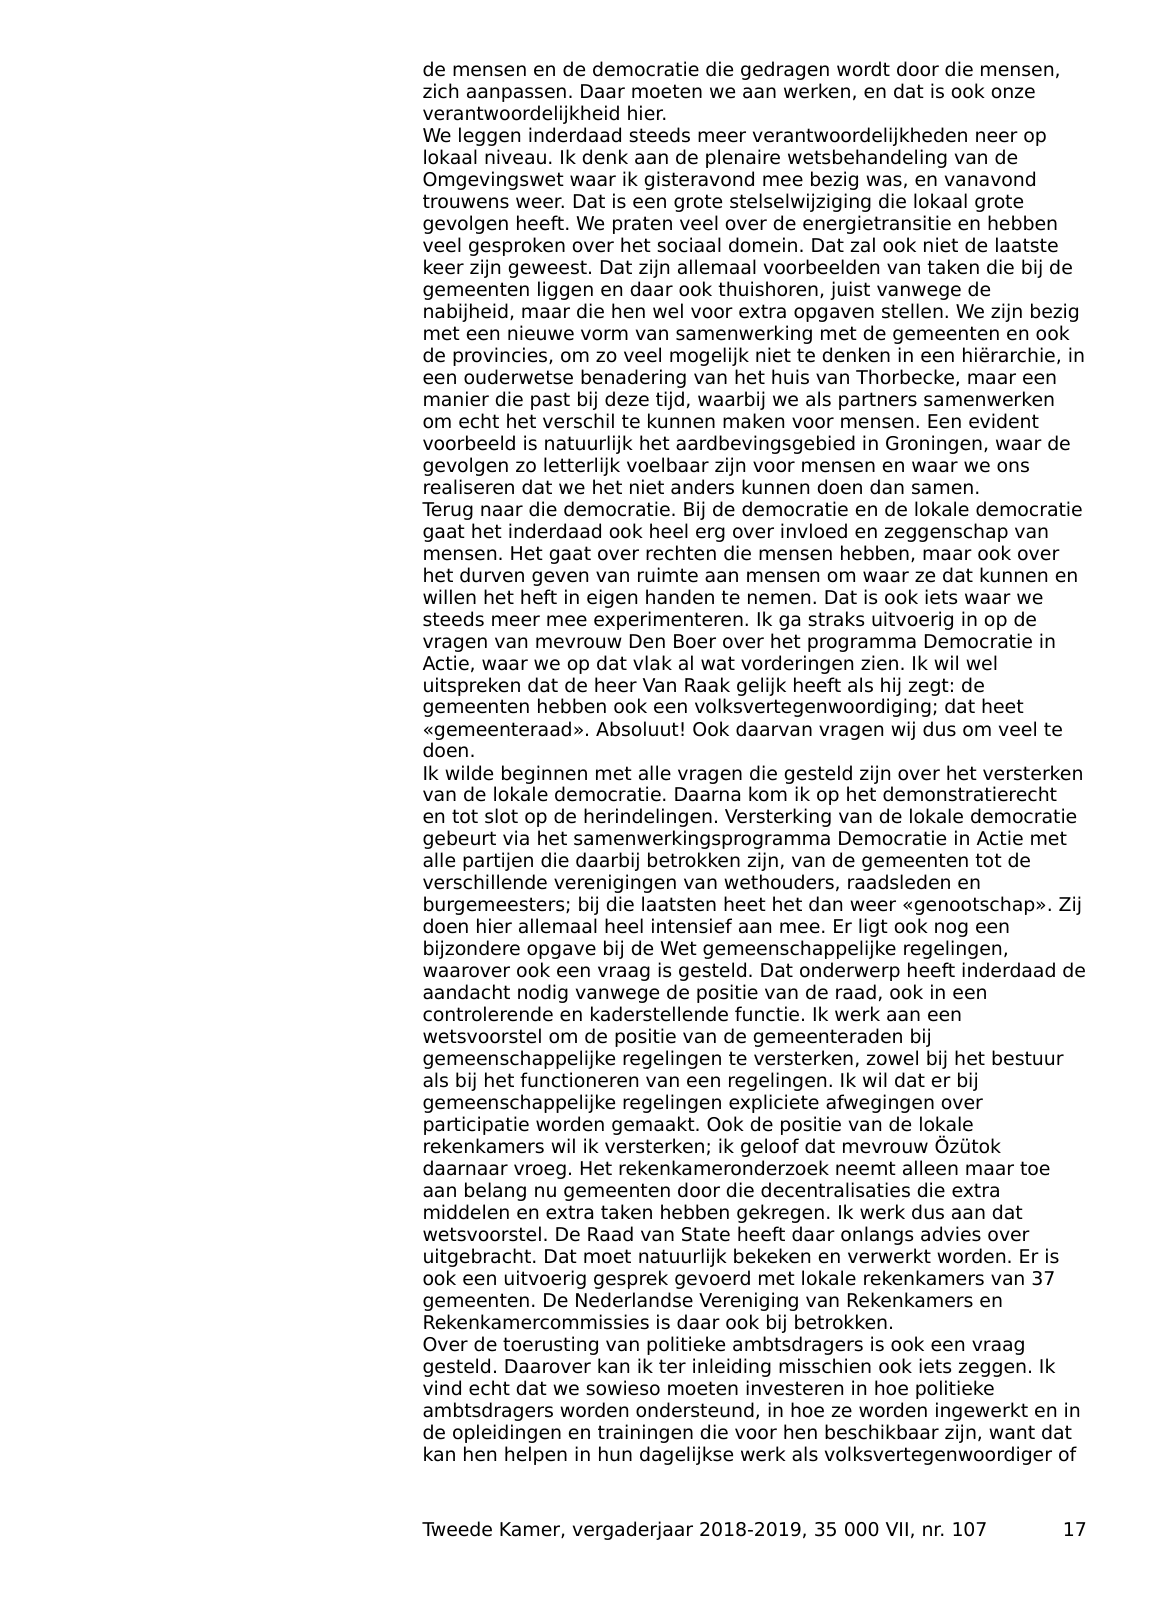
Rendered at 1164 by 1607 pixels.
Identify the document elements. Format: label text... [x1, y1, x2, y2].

text Ik wilde beginnen met alle vragen die gesteld zijn over het versterken van de lokale democratie. Daarna kom ik op het demonstratierecht en tot slot op de herindelingen. Versterking van de lokale democratie gebeurt via het samenwerkingsprogramma Democratie in Actie met alle partijen die daarbij betrokken zijn, van de gemeenten tot de verschillende verenigingen van wethouders, raadsleden en burgemeesters; bij die laatsten heet het dan weer «genootschap». Zij doen hier allemaal heel intensief aan mee. Er ligt ook nog een bijzondere opgave bij de Wet gemeenschappelijke regelingen, waarover ook een vraag is gesteld. Dat onderwerp heeft inderdaad de aandacht nodig vanwege de positie van de raad, ook in een controlerende en kaderstellende functie. Ik werk aan een wetsvoorstel om de positie van de gemeenteraden bij gemeenschappelijke regelingen te versterken, zowel bij het bestuur als bij het functioneren van een regelingen. Ik wil dat er bij gemeenschappelijke regelingen expliciete afwegingen over participatie worden gemaakt. Ook de positie van de lokale rekenkamers wil ik versterken; ik geloof dat mevrouw Özütok daarnaar vroeg. Het rekenkameronderzoek neemt alleen maar toe aan belang nu gemeenten door die decentralisaties die extra middelen en extra taken hebben gekregen. Ik werk dus aan dat wetsvoorstel. De Raad van State heeft daar onlangs advies over uitgebracht. Dat moet natuurlijk bekeken en verwerkt worden. Er is ook een uitvoerig gesprek gevoerd met lokale rekenkamers van 37 gemeenten. De Nederlandse Vereniging van Rekenkamers en Rekenkamercommissies is daar ook bij betrokken. [422, 762, 1087, 1334]
text Terug naar die democratie. Bij de democratie en de lokale democratie gaat het inderdaad ook heel erg over invloed en zeggenschap van mensen. Het gaat over rechten die mensen hebben, maar ook over het durven geven van ruimte aan mensen om waar ze dat kunnen en willen het heft in eigen handen te nemen. Dat is ook iets waar we steeds meer mee experimenteren. Ik ga straks uitvoerig in op de vragen van mevrouw Den Boer over het programma Democratie in Actie, waar we op dat vlak al wat vorderingen zien. Ik wil wel uitspreken dat de heer Van Raak gelijk heeft als hij zegt: de gemeenten hebben ook een volksvertegenwoordiging; dat heet «gemeenteraad». Absoluut! Ook daarvan vragen wij dus om veel te doen. [422, 499, 1087, 762]
text We leggen inderdaad steeds meer verantwoordelijkheden neer op lokaal niveau. Ik denk aan de plenaire wetsbehandeling van de Omgevingswet waar ik gisteravond mee bezig was, en vanavond trouwens weer. Dat is een grote stelselwijziging die lokaal grote gevolgen heeft. We praten veel over de energietransitie en hebben veel gesproken over het sociaal domein. Dat zal ook niet de laatste keer zijn geweest. Dat zijn allemaal voorbeelden van taken die bij de gemeenten liggen en daar ook thuishoren, juist vanwege de nabijheid, maar die hen wel voor extra opgaven stellen. We zijn bezig met een nieuwe vorm van samenwerking met de gemeenten en ook de provincies, om zo veel mogelijk niet te denken in een hiërarchie, in een ouderwetse benadering van het huis van Thorbecke, maar een manier die past bij deze tijd, waarbij we als partners samenwerken om echt het verschil te kunnen maken voor mensen. Een evident voorbeeld is natuurlijk het aardbevingsgebied in Groningen, waar de gevolgen zo letterlijk voelbaar zijn voor mensen en waar we ons realiseren dat we het niet anders kunnen doen dan samen. [422, 125, 1087, 499]
text Over de toerusting van politieke ambtsdragers is ook een vraag gesteld. Daarover kan ik ter inleiding misschien ook iets zeggen. Ik vind echt dat we sowieso moeten investeren in hoe politieke ambtsdragers worden ondersteund, in hoe ze worden ingewerkt en in de opleidingen en trainingen die voor hen beschikbaar zijn, want dat kan hen helpen in hun dagelijkse werk als volksvertegenwoordiger of [422, 1334, 1087, 1466]
text de mensen en de democratie die gedragen wordt door die mensen, zich aanpassen. Daar moeten we aan werken, en dat is ook onze verantwoordelijkheid hier. [422, 59, 1087, 125]
